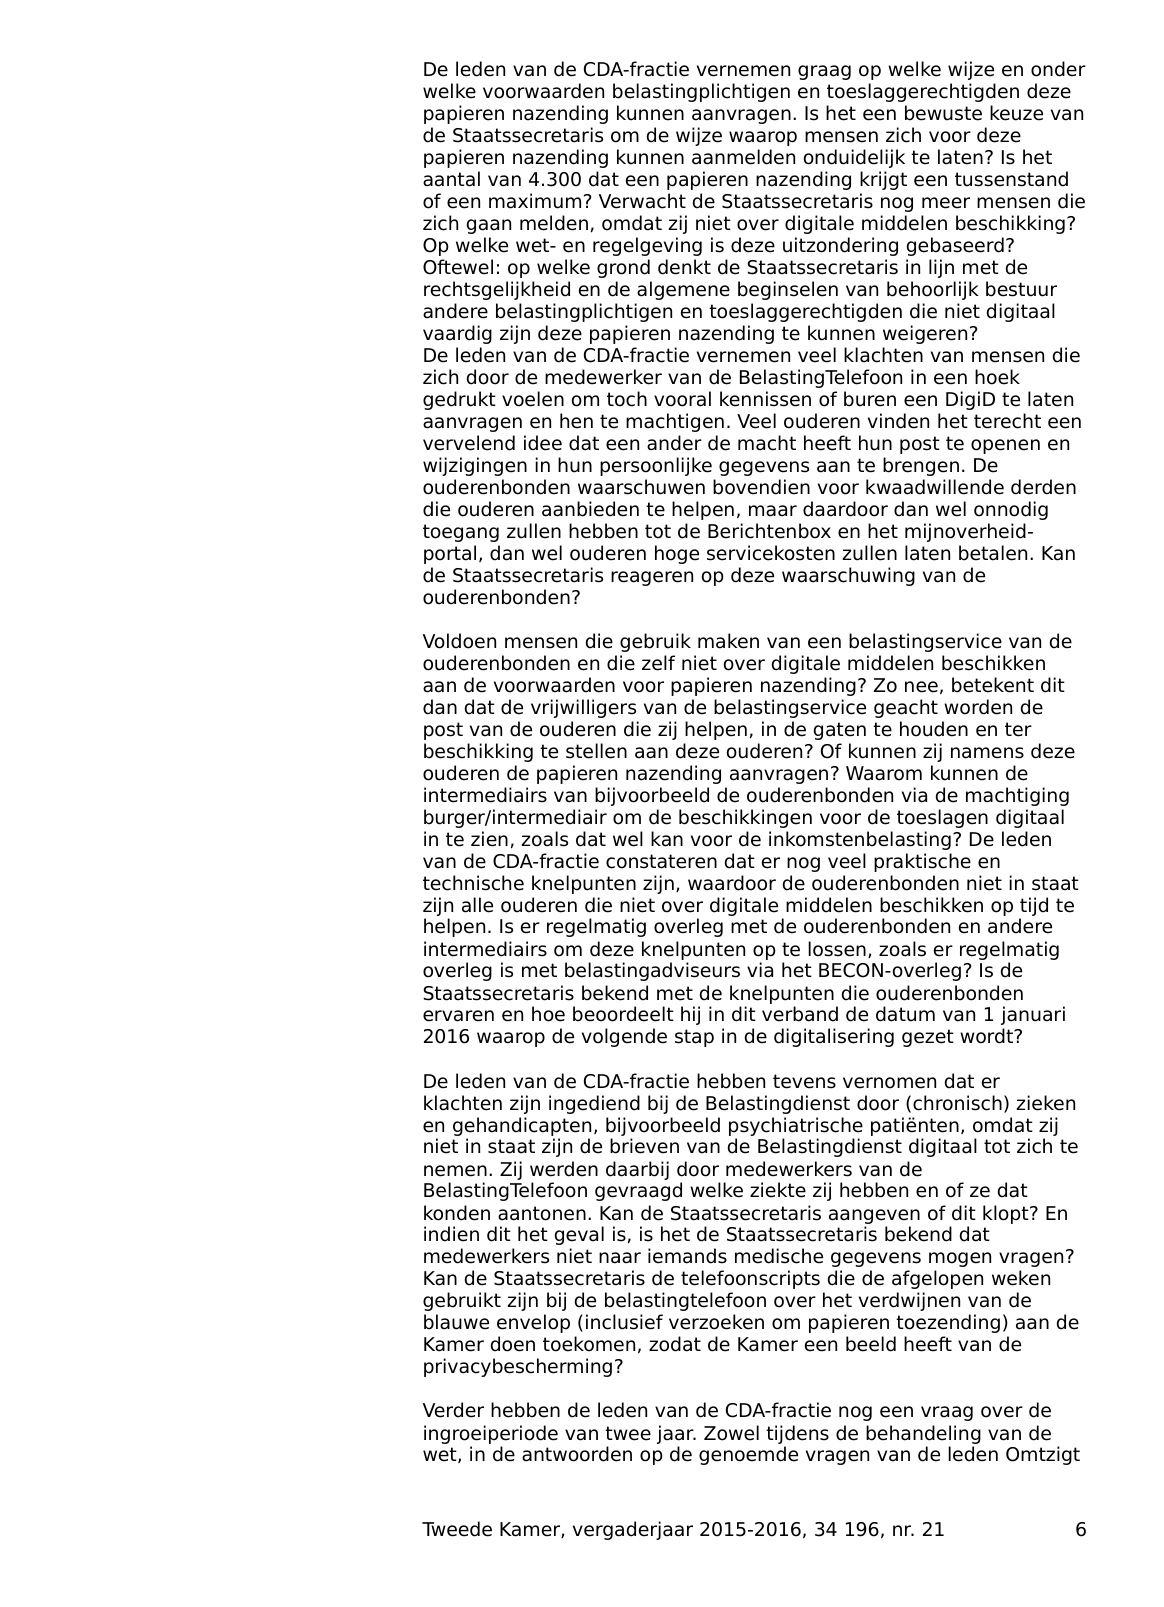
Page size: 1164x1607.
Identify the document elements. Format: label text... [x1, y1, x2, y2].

text Verder hebben de leden van de CDA-fractie nog een vraag over de ingroeiperiode van twee jaar. Zowel tijdens de behandeling van de wet, in de antwoorden op de genoemde vragen van de leden Omtzigt [422, 1400, 1087, 1466]
text De leden van de CDA-fractie vernemen graag op welke wijze en onder welke voorwaarden belastingplichtigen en toeslaggerechtigden deze papieren nazending kunnen aanvragen. Is het een bewuste keuze van de Staatssecretaris om de wijze waarop mensen zich voor deze papieren nazending kunnen aanmelden onduidelijk te laten? Is het aantal van 4.300 dat een papieren nazending krijgt een tussenstand of een maximum? Verwacht de Staatssecretaris nog meer mensen die zich gaan melden, omdat zij niet over digitale middelen beschikking? Op welke wet- en regelgeving is deze uitzondering gebaseerd? Oftewel: op welke grond denkt de Staatssecretaris in lijn met de rechtsgelijkheid en de algemene beginselen van behoorlijk bestuur andere belastingplichtigen en toeslaggerechtigden die niet digitaal vaardig zijn deze papieren nazending te kunnen weigeren? [422, 59, 1087, 345]
text De leden van de CDA-fractie hebben tevens vernomen dat er klachten zijn ingediend bij de Belastingdienst door (chronisch) zieken en gehandicapten, bijvoorbeeld psychiatrische patiënten, omdat zij niet in staat zijn de brieven van de Belastingdienst digitaal tot zich te nemen. Zij werden daarbij door medewerkers van de BelastingTelefoon gevraagd welke ziekte zij hebben en of ze dat konden aantonen. Kan de Staatssecretaris aangeven of dit klopt? En indien dit het geval is, is het de Staatssecretaris bekend dat medewerkers niet naar iemands medische gegevens mogen vragen? Kan de Staatssecretaris de telefoonscripts die de afgelopen weken gebruikt zijn bij de belastingtelefoon over het verdwijnen van de blauwe envelop (inclusief verzoeken om papieren toezending) aan de Kamer doen toekomen, zodat de Kamer een beeld heeft van de privacybescherming? [422, 1071, 1087, 1378]
text Voldoen mensen die gebruik maken van een belastingservice van de ouderenbonden en die zelf niet over digitale middelen beschikken aan de voorwaarden voor papieren nazending? Zo nee, betekent dit dan dat de vrijwilligers van de belastingservice geacht worden de post van de ouderen die zij helpen, in de gaten te houden en ter beschikking te stellen aan deze ouderen? Of kunnen zij namens deze ouderen de papieren nazending aanvragen? Waarom kunnen de intermediairs van bijvoorbeeld de ouderenbonden via de machtiging burger/intermediair om de beschikkingen voor de toeslagen digitaal in te zien, zoals dat wel kan voor de inkomstenbelasting? De leden van de CDA-fractie constateren dat er nog veel praktische en technische knelpunten zijn, waardoor de ouderenbonden niet in staat zijn alle ouderen die niet over digitale middelen beschikken op tijd te helpen. Is er regelmatig overleg met de ouderenbonden en andere intermediairs om deze knelpunten op te lossen, zoals er regelmatig overleg is met belastingadviseurs via het BECON-overleg? Is de Staatssecretaris bekend met de knelpunten die ouderenbonden ervaren en hoe beoordeelt hij in dit verband de datum van 1 januari 2016 waarop de volgende stap in de digitalisering gezet wordt? [422, 631, 1087, 1048]
text De leden van de CDA-fractie vernemen veel klachten van mensen die zich door de medewerker van de BelastingTelefoon in een hoek gedrukt voelen om toch vooral kennissen of buren een DigiD te laten aanvragen en hen te machtigen. Veel ouderen vinden het terecht een vervelend idee dat een ander de macht heeft hun post te openen en wijzigingen in hun persoonlijke gegevens aan te brengen. De ouderenbonden waarschuwen bovendien voor kwaadwillende derden die ouderen aanbieden te helpen, maar daardoor dan wel onnodig toegang zullen hebben tot de Berichtenbox en het mijnoverheid-portal, dan wel ouderen hoge servicekosten zullen laten betalen. Kan de Staatssecretaris reageren op deze waarschuwing van de ouderenbonden? [422, 345, 1087, 608]
